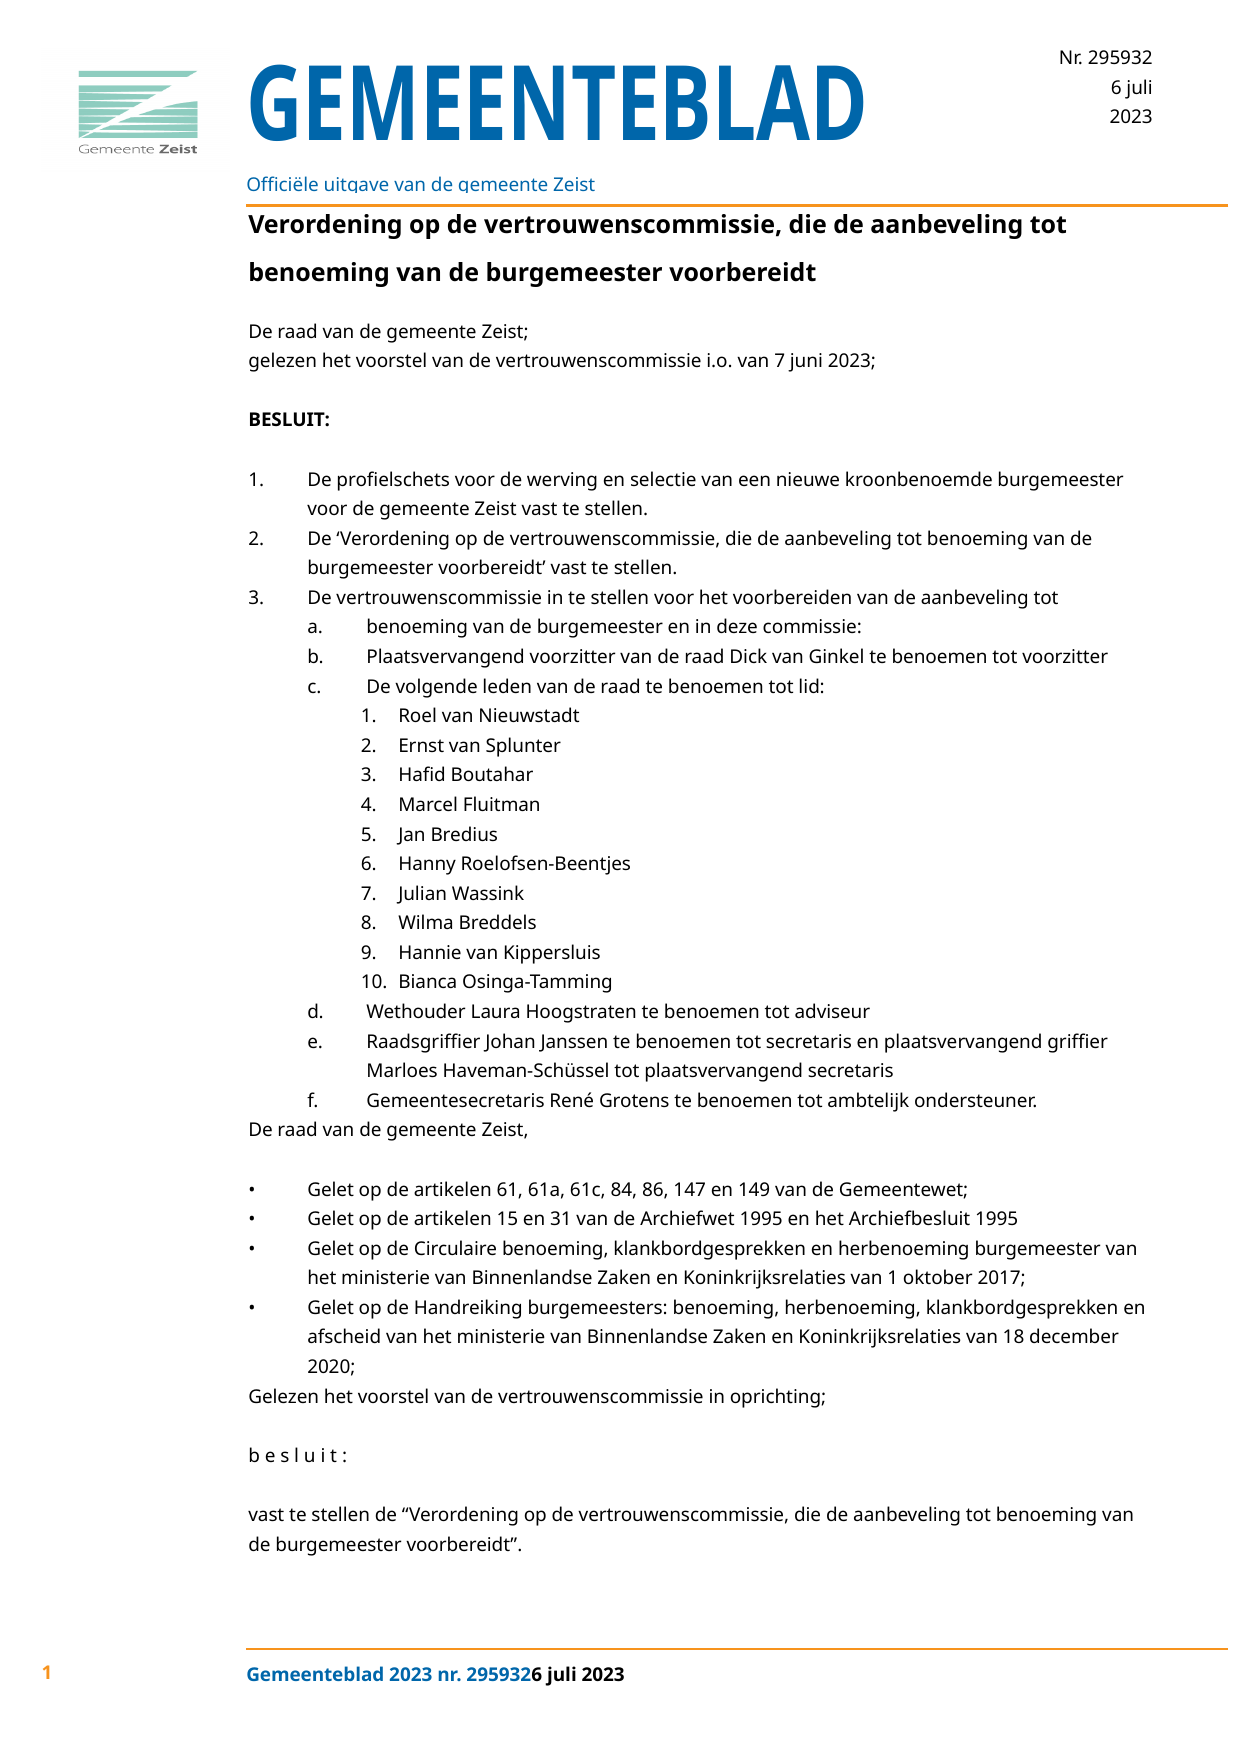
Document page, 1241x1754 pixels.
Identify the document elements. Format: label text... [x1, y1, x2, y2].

text Gelezen het voorstel van de vertrouwenscommissie in oprichting; [248, 1383, 1152, 1409]
list Gelet op de artikelen 61, 61a, 61c, 84, 86, 147 en 149 van de Gemeentewet; [248, 1176, 1152, 1202]
list Wethouder Laura Hoogstraten te benoemen tot adviseur [307, 998, 1152, 1024]
text gelezen het voorstel van de vertrouwenscommissie i.o. van 7 juni 2023; [248, 347, 1152, 373]
text b e s l u i t : [248, 1442, 1152, 1468]
list Julian Wassink [361, 880, 1152, 906]
list Hafid Boutahar [361, 762, 1152, 787]
text De raad van de gemeente Zeist, [248, 1117, 1152, 1142]
list Hannie van Kippersluis [361, 939, 1152, 965]
list Plaatsvervangend voorzitter van de raad Dick van Ginkel te benoemen tot voorzitter [307, 643, 1152, 669]
list Gemeentesecretaris René Grotens te benoemen tot ambtelijk ondersteuner. [307, 1087, 1152, 1113]
list Gelet op de artikelen 15 en 31 van de Archiefwet 1995 en het Archiefbesluit 1995 [248, 1205, 1152, 1231]
list Marcel Fluitman [361, 791, 1152, 817]
list De vertrouwenscommissie in te stellen voor het voorbereiden van de aanbeveling tot [248, 584, 1152, 610]
list De ‘Verordening op de vertrouwenscommissie, die de aanbeveling tot benoeming van de burgemeester voorbereidt’ vast te stellen. [248, 525, 1152, 580]
list Hanny Roelofsen-Beentjes [361, 850, 1152, 876]
list Bianca Osinga-Tamming [361, 969, 1152, 994]
list Roel van Nieuwstadt [361, 702, 1152, 728]
list Wilma Breddels [361, 909, 1152, 935]
list Gelet op de Circulaire benoeming, klankbordgesprekken en herbenoeming burgemeester van het ministerie van Binnenlandse Zaken en Koninkrijksrelaties van 1 oktober 2017; [248, 1235, 1152, 1290]
list benoeming van de burgemeester en in deze commissie: [307, 614, 1152, 639]
list Gelet op de Handreiking burgemeesters: benoeming, herbenoeming, klankbordgesprekken en afscheid van het ministerie van Binnenlandse Zaken en Koninkrijksrelaties van 18 december 2020; [248, 1294, 1152, 1379]
list Ernst van Splunter [361, 732, 1152, 758]
text BESLUIT: [248, 407, 1152, 432]
list De profielschets voor de werving en selectie van een nieuwe kroonbenoemde burgemeester voor de gemeente Zeist vast te stellen. [248, 466, 1152, 521]
list Jan Bredius [361, 821, 1152, 847]
text vast te stellen de “Verordening op de vertrouwenscommissie, die de aanbeveling tot benoeming van de burgemeester voorbereidt”. [248, 1501, 1152, 1557]
picture [41, 47, 231, 172]
list De volgende leden van de raad te benoemen tot lid: [307, 673, 1152, 699]
text De raad van de gemeente Zeist; [248, 318, 1152, 344]
text Verordening op de vertrouwenscommissie, die de aanbeveling tot benoeming van de burgemeester voorbereidt [248, 207, 1152, 288]
list Raadsgriffier Johan Janssen te benoemen tot secretaris en plaatsvervangend griffier Marloes Haveman-Schüssel tot plaatsvervangend secretaris [307, 1028, 1152, 1083]
